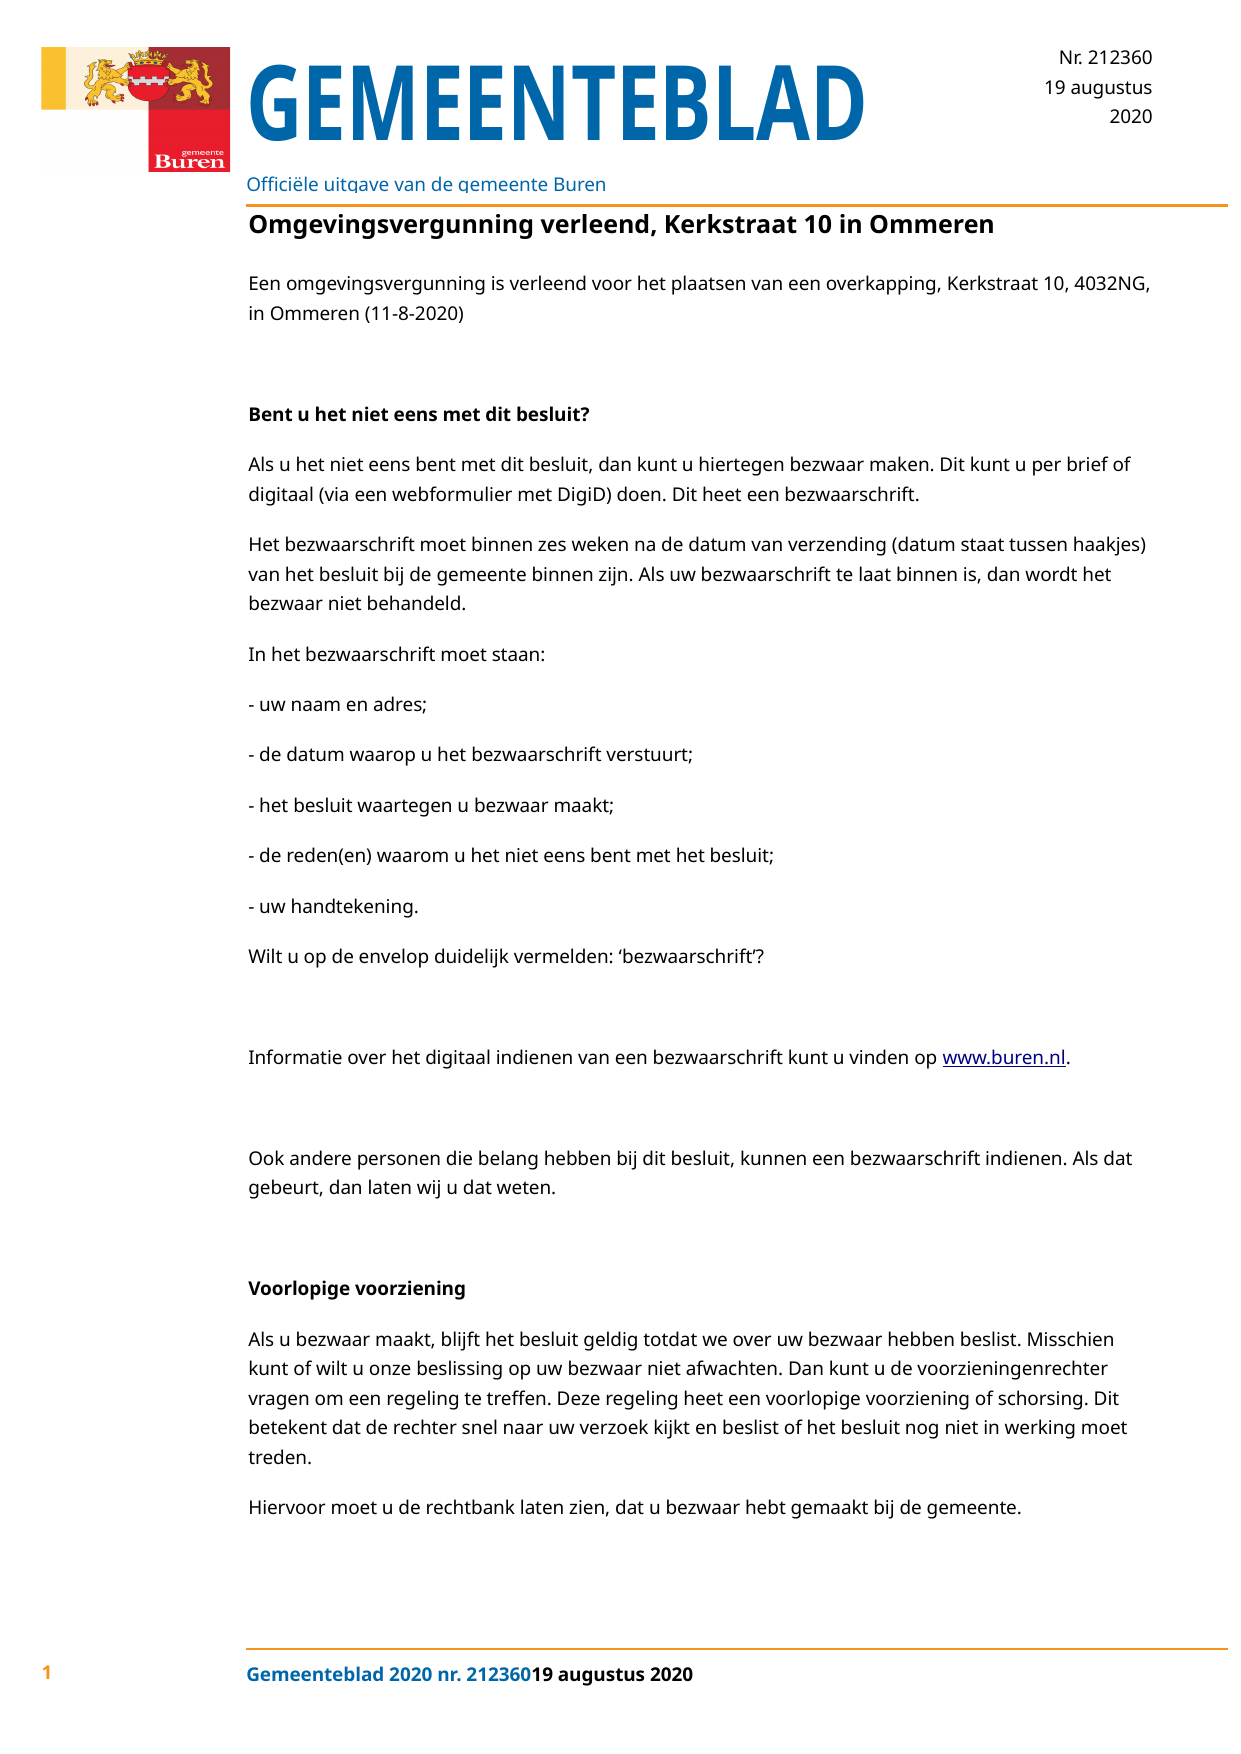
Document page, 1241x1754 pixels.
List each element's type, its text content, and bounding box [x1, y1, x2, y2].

text Wilt u op de envelop duidelijk vermelden: ‘bezwaarschrift’? [248, 943, 1152, 969]
text In het bezwaarschrift moet staan: [248, 641, 1152, 666]
text Omgevingsvergunning verleend, Kerkstraat 10 in Ommeren [248, 207, 1152, 241]
text - de datum waarop u het bezwaarschrift verstuurt; [248, 742, 1152, 767]
text Hiervoor moet u de rechtbank laten zien, dat u bezwaar hebt gemaakt bij de gemeente. [248, 1494, 1152, 1520]
text Ook andere personen die belang hebben bij dit besluit, kunnen een bezwaarschrift indienen. Als dat gebeurt, dan laten wij u dat weten. [248, 1145, 1152, 1200]
text - het besluit waartegen u bezwaar maakt; [248, 792, 1152, 818]
text Voorlopige voorziening [248, 1275, 1152, 1301]
picture [41, 47, 231, 172]
text Bent u het niet eens met dit besluit? [248, 401, 1152, 426]
text Informatie over het digitaal indienen van een bezwaarschrift kunt u vinden op www.buren.nl. [248, 1044, 1152, 1070]
text Als u bezwaar maakt, blijft het besluit geldig totdat we over uw bezwaar hebben beslist. Misschien kunt of wilt u onze beslissing op uw bezwaar niet afwachten. Dan kunt u de voorzieningenrechter vragen om een regeling te treffen. Deze regeling heet een voorlopige voorziening of schorsing. Dit betekent dat de rechter snel naar uw verzoek kijkt en beslist of het besluit nog niet in werking moet treden. [248, 1326, 1152, 1470]
text Als u het niet eens bent met dit besluit, dan kunt u hiertegen bezwaar maken. Dit kunt u per brief of digitaal (via een webformulier met DigiD) doen. Dit heet een bezwaarschrift. [248, 451, 1152, 506]
text Het bezwaarschrift moet binnen zes weken na de datum van verzending (datum staat tussen haakjes) van het besluit bij de gemeente binnen zijn. Als uw bezwaarschrift te laat binnen is, dan wordt het bezwaar niet behandeld. [248, 531, 1152, 616]
text - de reden(en) waarom u het niet eens bent met het besluit; [248, 842, 1152, 868]
text - uw naam en adres; [248, 691, 1152, 717]
text - uw handtekening. [248, 893, 1152, 918]
text Een omgevingsvergunning is verleend voor het plaatsen van een overkapping, Kerkstraat 10, 4032NG, in Ommeren (11-8-2020) [248, 270, 1152, 326]
